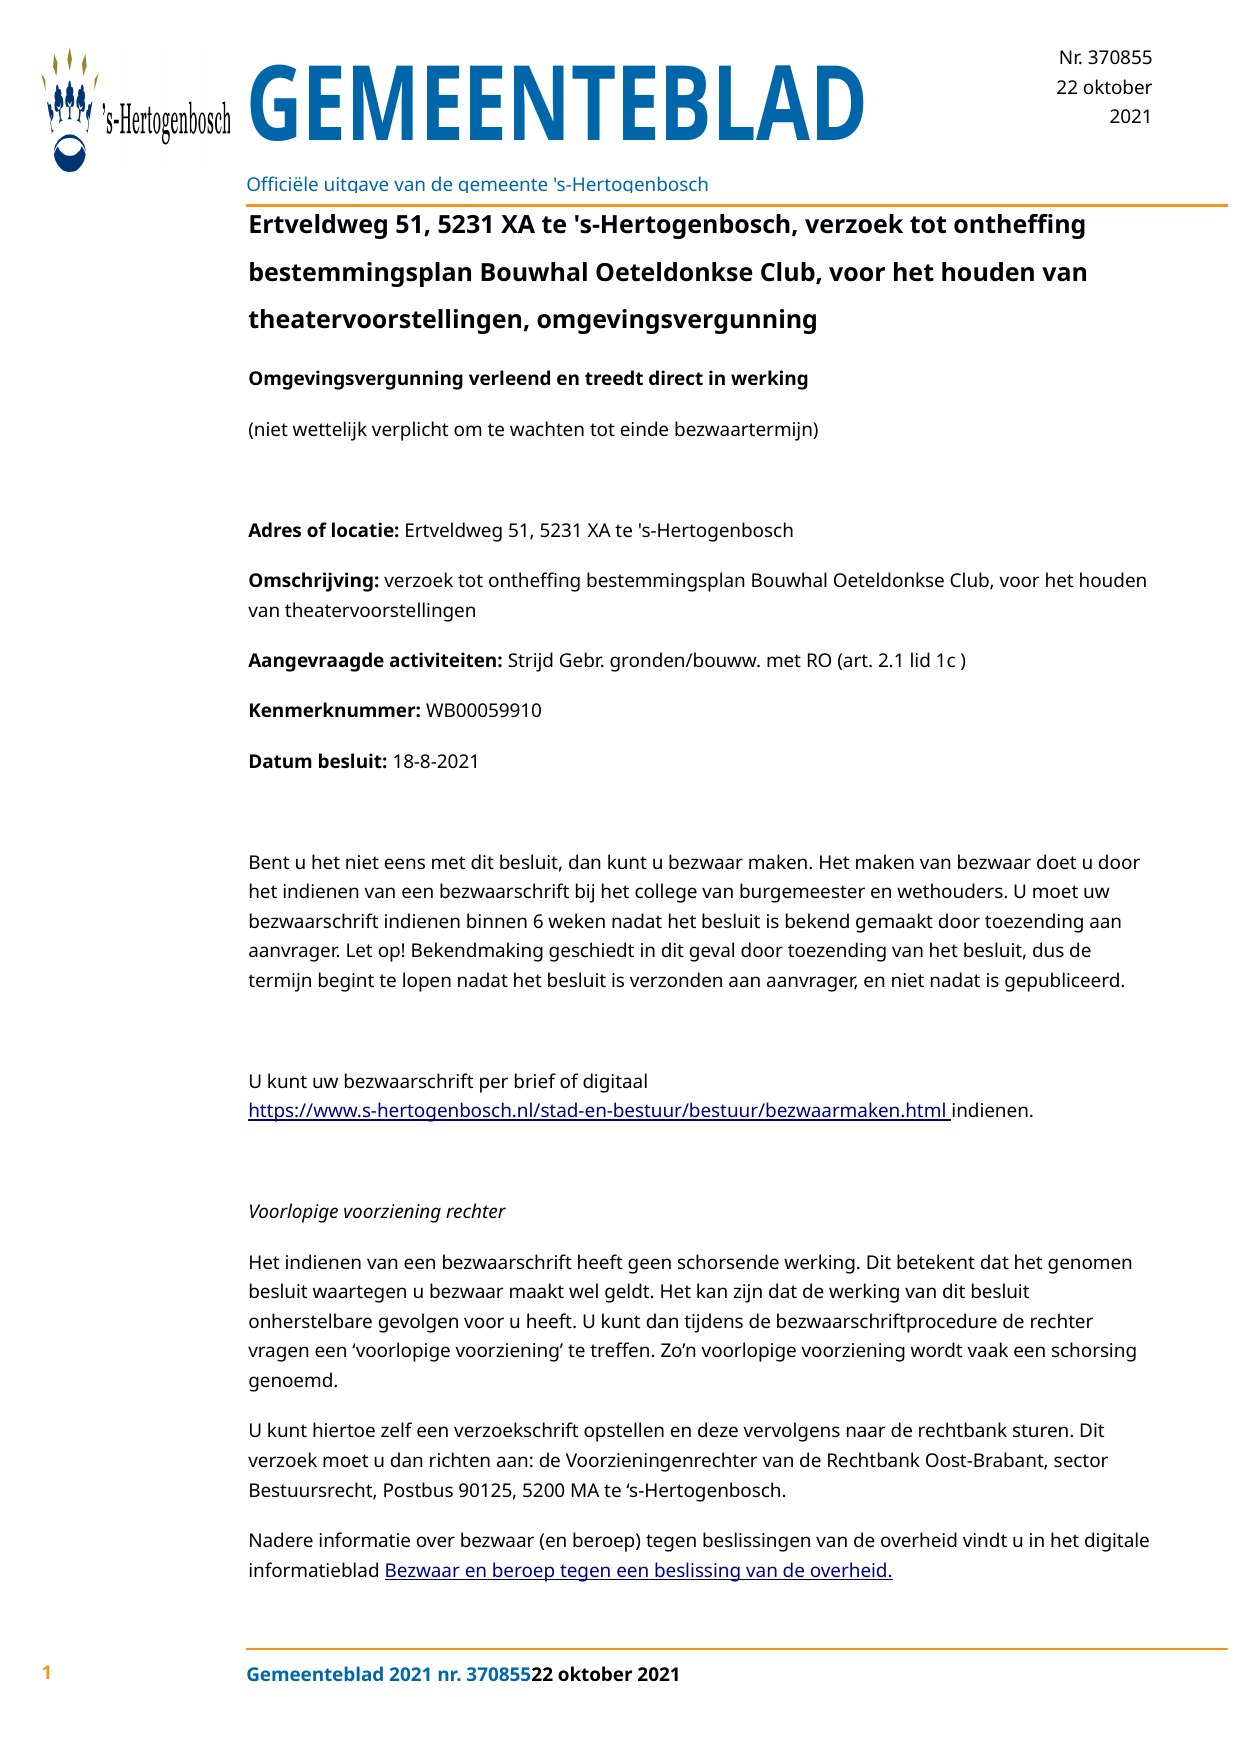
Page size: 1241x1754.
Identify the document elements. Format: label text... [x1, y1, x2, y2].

text Ertveldweg 51, 5231 XA te 's-Hertogenbosch, verzoek tot ontheffing bestemmingsplan Bouwhal Oeteldonkse Club, voor het houden van theatervoorstellingen, omgevingsvergunning [248, 207, 1152, 336]
picture [41, 47, 231, 172]
text Omgevingsvergunning verleend en treedt direct in werking [248, 366, 1152, 391]
text Bent u het niet eens met dit besluit, dan kunt u bezwaar maken. Het maken van bezwaar doet u door het indienen van een bezwaarschrift bij het college van burgemeester en wethouders. U moet uw bezwaarschrift indienen binnen 6 weken nadat het besluit is bekend gemaakt door toezending aan aanvrager. Let op! Bekendmaking geschiedt in dit geval door toezending van het besluit, dus de termijn begint te lopen nadat het besluit is verzonden aan aanvrager, en niet nadat is gepubliceerd. [248, 849, 1152, 993]
text Omschrijving: verzoek tot ontheffing bestemmingsplan Bouwhal Oeteldonkse Club, voor het houden van theatervoorstellingen [248, 567, 1152, 622]
text Kenmerknummer: WB00059910 [248, 698, 1152, 723]
text Nadere informatie over bezwaar (en beroep) tegen beslissingen van de overheid vindt u in het digitale informatieblad Bezwaar en beroep tegen een beslissing van de overheid. [248, 1527, 1152, 1582]
text U kunt uw bezwaarschrift per brief of digitaal https://www.s-hertogenbosch.nl/stad-en-bestuur/bestuur/bezwaarmaken.html indienen. [248, 1068, 1152, 1123]
text Aangevraagde activiteiten: Strijd Gebr. gronden/bouww. met RO (art. 2.1 lid 1c ) [248, 647, 1152, 673]
text U kunt hiertoe zelf een verzoekschrift opstellen en deze vervolgens naar de rechtbank sturen. Dit verzoek moet u dan richten aan: de Voorzieningenrechter van de Rechtbank Oost-Brabant, sector Bestuursrecht, Postbus 90125, 5200 MA te ‘s-Hertogenbosch. [248, 1418, 1152, 1502]
text (niet wettelijk verplicht om te wachten tot einde bezwaartermijn) [248, 416, 1152, 442]
text Datum besluit: 18-8-2021 [248, 748, 1152, 774]
text Voorlopige voorziening rechter [248, 1198, 1152, 1224]
text Het indienen van een bezwaarschrift heeft geen schorsende werking. Dit betekent dat het genomen besluit waartegen u bezwaar maakt wel geldt. Het kan zijn dat de werking van dit besluit onherstelbare gevolgen voor u heeft. U kunt dan tijdens de bezwaarschriftprocedure de rechter vragen een ‘voorlopige voorziening’ te treffen. Zo’n voorlopige voorziening wordt vaak een schorsing genoemd. [248, 1249, 1152, 1393]
text Adres of locatie: Ertveldweg 51, 5231 XA te 's-Hertogenbosch [248, 517, 1152, 542]
